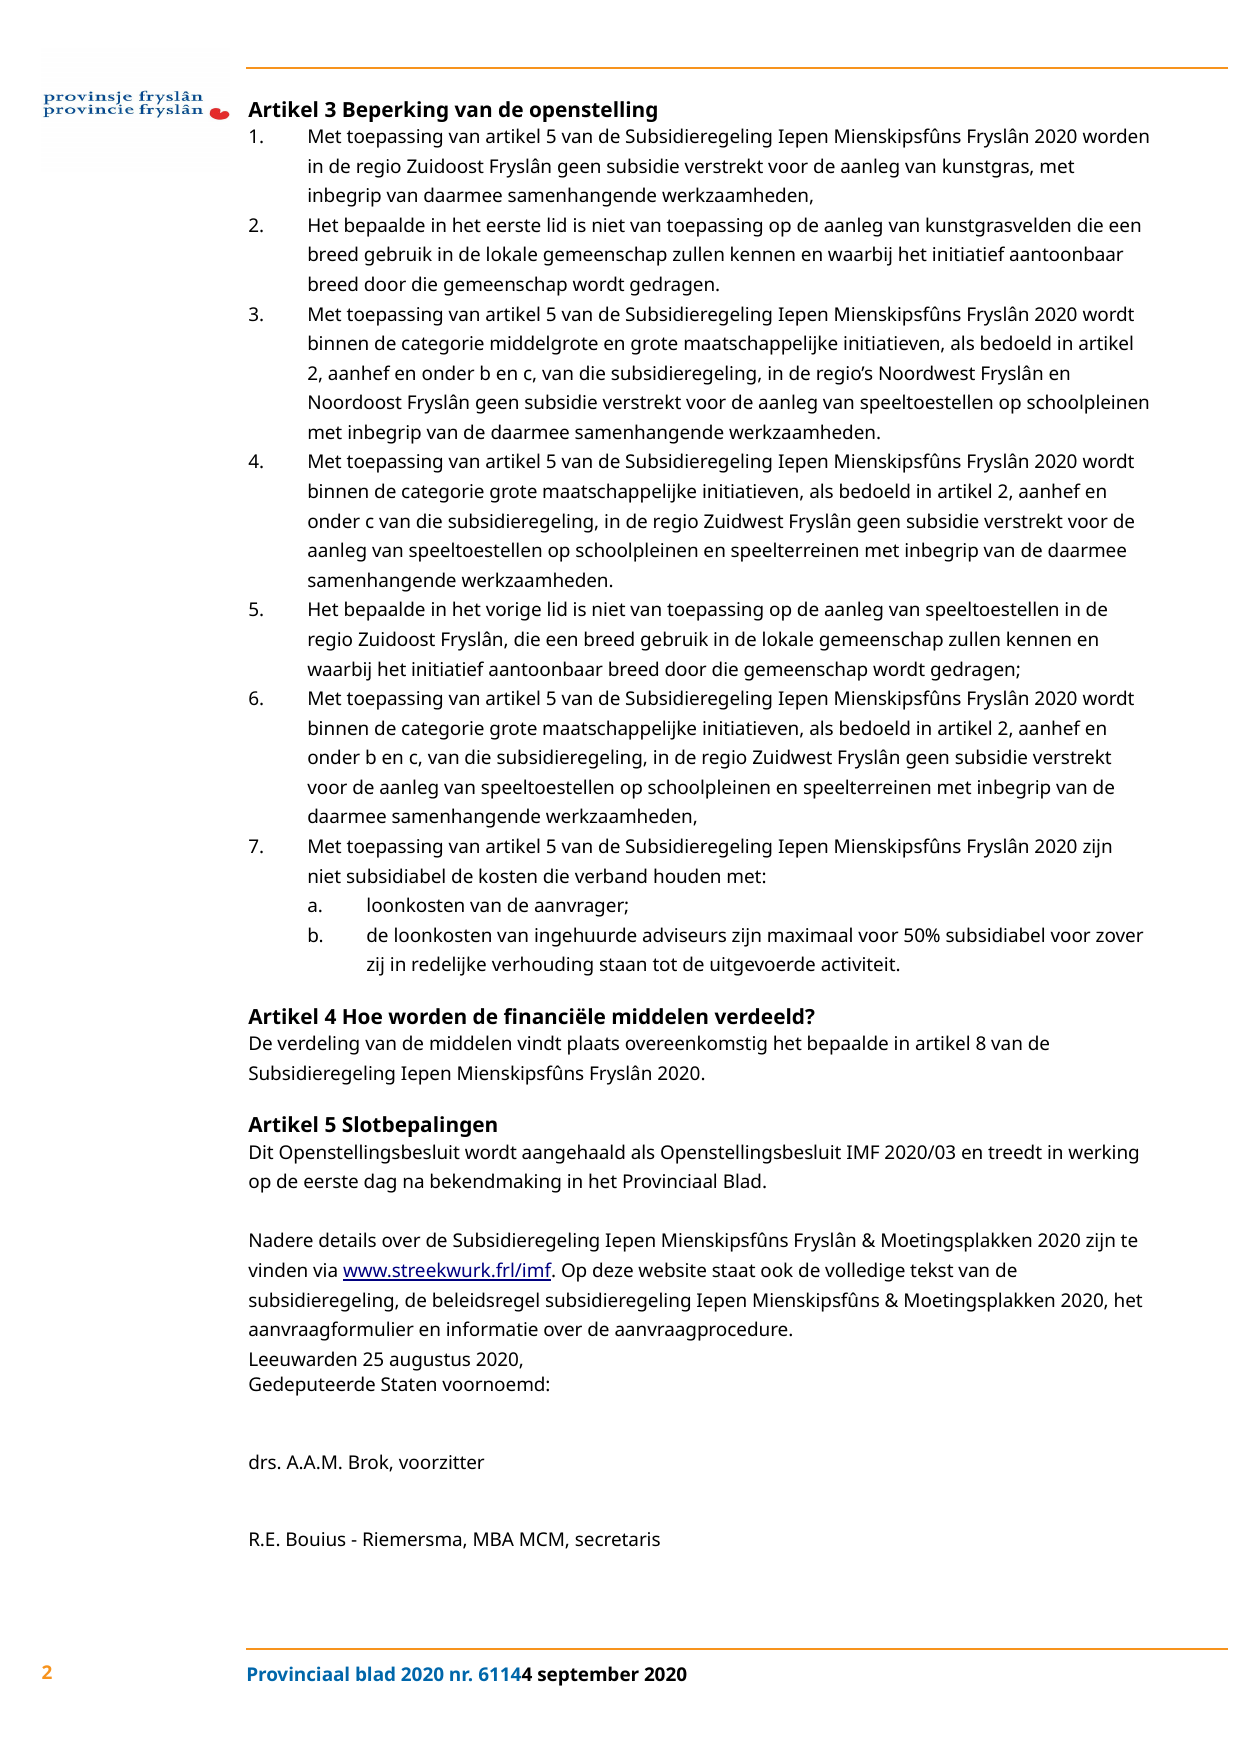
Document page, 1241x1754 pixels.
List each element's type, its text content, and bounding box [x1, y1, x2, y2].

list de loonkosten van ingehuurde adviseurs zijn maximaal voor 50% subsidiabel voor zover zij in redelijke verhouding staan tot de uitgevoerde activiteit. [307, 922, 1152, 977]
picture [41, 47, 231, 172]
text R.E. Bouius - Riemersma, MBA MCM, secretaris [248, 1526, 1152, 1552]
list Met toepassing van artikel 5 van de Subsidieregeling Iepen Mienskipsfûns Fryslân 2020 wordt binnen de categorie middelgrote en grote maatschappelijke initiatieven, als bedoeld in artikel 2, aanhef en onder b en c, van die subsidieregeling, in de regio’s Noordwest Fryslân en Noordoost Fryslân geen subsidie verstrekt voor de aanleg van speeltoestellen op schoolpleinen met inbegrip van de daarmee samenhangende werkzaamheden. [248, 301, 1152, 445]
text drs. A.A.M. Brok, voorzitter [248, 1449, 1152, 1474]
text Artikel 3 Beperking van de openstelling [248, 95, 1152, 123]
text Leeuwarden 25 augustus 2020, [248, 1346, 1152, 1372]
text De verdeling van de middelen vindt plaats overeenkomstig het bepaalde in artikel 8 van de Subsidieregeling Iepen Mienskipsfûns Fryslân 2020. [248, 1030, 1152, 1086]
list Met toepassing van artikel 5 van de Subsidieregeling Iepen Mienskipsfûns Fryslân 2020 wordt binnen de categorie grote maatschappelijke initiatieven, als bedoeld in artikel 2, aanhef en onder b en c, van die subsidieregeling, in de regio Zuidwest Fryslân geen subsidie verstrekt voor de aanleg van speeltoestellen op schoolpleinen en speelterreinen met inbegrip van de daarmee samenhangende werkzaamheden, [248, 685, 1152, 829]
text Dit Openstellingsbesluit wordt aangehaald als Openstellingsbesluit IMF 2020/03 en treedt in werking op de eerste dag na bekendmaking in het Provinciaal Blad. [248, 1139, 1152, 1194]
list Het bepaalde in het eerste lid is niet van toepassing op de aanleg van kunstgrasvelden die een breed gebruik in de lokale gemeenschap zullen kennen en waarbij het initiatief aantoonbaar breed door die gemeenschap wordt gedragen. [248, 212, 1152, 297]
text Nadere details over de Subsidieregeling Iepen Mienskipsfûns Fryslân & Moetingsplakken 2020 zijn te vinden via www.streekwurk.frl/imf. Op deze website staat ook de volledige tekst van de subsidieregeling, de beleidsregel subsidieregeling Iepen Mienskipsfûns & Moetingsplakken 2020, het aanvraagformulier en informatie over de aanvraagprocedure. [248, 1228, 1152, 1342]
list Met toepassing van artikel 5 van de Subsidieregeling Iepen Mienskipsfûns Fryslân 2020 zijn niet subsidiabel de kosten die verband houden met: [248, 833, 1152, 888]
text Gedeputeerde Staten voornoemd: [248, 1372, 1152, 1397]
list Met toepassing van artikel 5 van de Subsidieregeling Iepen Mienskipsfûns Fryslân 2020 worden in de regio Zuidoost Fryslân geen subsidie verstrekt voor de aanleg van kunstgras, met inbegrip van daarmee samenhangende werkzaamheden, [248, 123, 1152, 208]
list Met toepassing van artikel 5 van de Subsidieregeling Iepen Mienskipsfûns Fryslân 2020 wordt binnen de categorie grote maatschappelijke initiatieven, als bedoeld in artikel 2, aanhef en onder c van die subsidieregeling, in de regio Zuidwest Fryslân geen subsidie verstrekt voor de aanleg van speeltoestellen op schoolpleinen en speelterreinen met inbegrip van de daarmee samenhangende werkzaamheden. [248, 449, 1152, 593]
text Artikel 4 Hoe worden de financiële middelen verdeeld? [248, 1002, 1152, 1030]
list Het bepaalde in het vorige lid is niet van toepassing op de aanleg van speeltoestellen in de regio Zuidoost Fryslân, die een breed gebruik in de lokale gemeenschap zullen kennen en waarbij het initiatief aantoonbaar breed door die gemeenschap wordt gedragen; [248, 597, 1152, 681]
list loonkosten van de aanvrager; [307, 892, 1152, 918]
text Artikel 5 Slotbepalingen [248, 1110, 1152, 1139]
